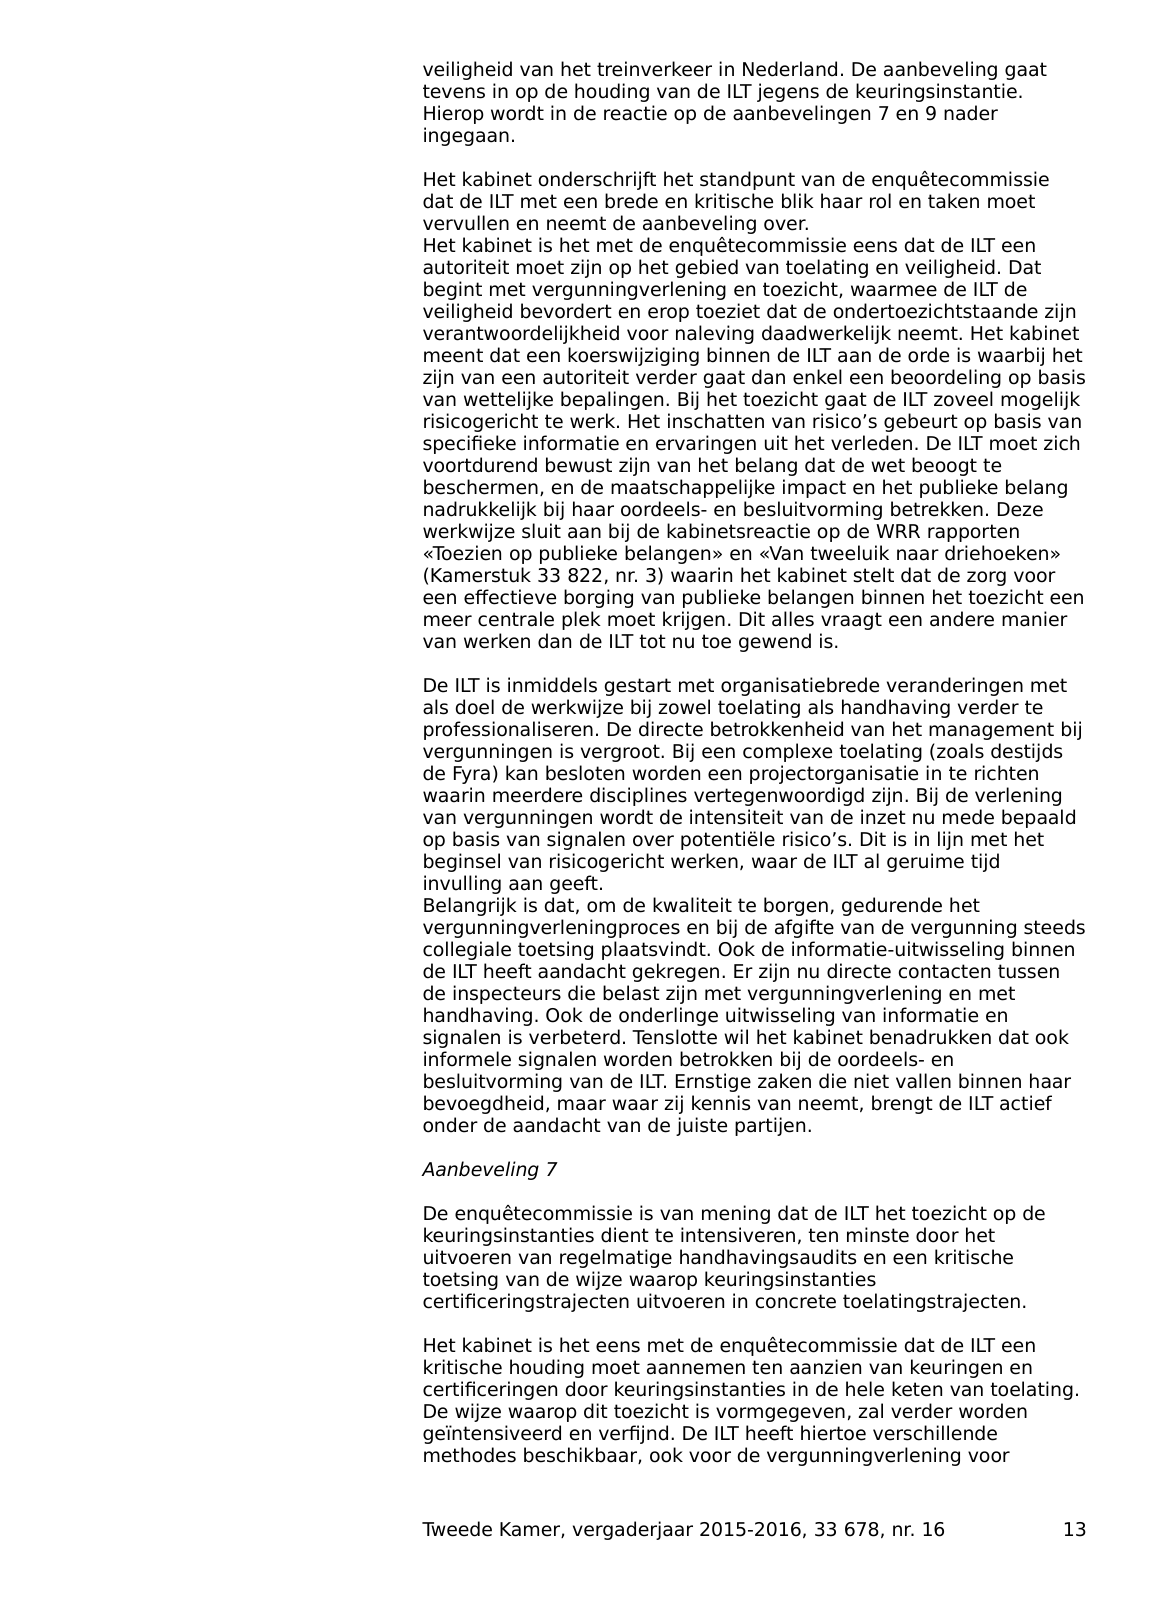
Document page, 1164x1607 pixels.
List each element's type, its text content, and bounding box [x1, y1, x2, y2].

text veiligheid van het treinverkeer in Nederland. De aanbeveling gaat tevens in op de houding van de ILT jegens de keuringsinstantie. Hierop wordt in de reactie op de aanbevelingen 7 en 9 nader ingegaan. [422, 59, 1087, 147]
subtitle Aanbeveling 7 [422, 1159, 1087, 1181]
text De enquêtecommissie is van mening dat de ILT het toezicht op de keuringsinstanties dient te intensiveren, ten minste door het uitvoeren van regelmatige handhavingsaudits en een kritische toetsing van de wijze waarop keuringsinstanties certificeringstrajecten uitvoeren in concrete toelatingstrajecten. [422, 1203, 1087, 1313]
text Het kabinet is het met de enquêtecommissie eens dat de ILT een autoriteit moet zijn op het gebied van toelating en veiligheid. Dat begint met vergunningverlening en toezicht, waarmee de ILT de veiligheid bevordert en erop toeziet dat de ondertoezichtstaande zijn verantwoordelijkheid voor naleving daadwerkelijk neemt. Het kabinet meent dat een koerswijziging binnen de ILT aan de orde is waarbij het zijn van een autoriteit verder gaat dan enkel een beoordeling op basis van wettelijke bepalingen. Bij het toezicht gaat de ILT zoveel mogelijk risicogericht te werk. Het inschatten van risico’s gebeurt op basis van specifieke informatie en ervaringen uit het verleden. De ILT moet zich voortdurend bewust zijn van het belang dat de wet beoogt te beschermen, en de maatschappelijke impact en het publieke belang nadrukkelijk bij haar oordeels- en besluitvorming betrekken. Deze werkwijze sluit aan bij de kabinetsreactie op de WRR rapporten «Toezien op publieke belangen» en «Van tweeluik naar driehoeken» (Kamerstuk 33 822, nr. 3) waarin het kabinet stelt dat de zorg voor een effectieve borging van publieke belangen binnen het toezicht een meer centrale plek moet krijgen. Dit alles vraagt een andere manier van werken dan de ILT tot nu toe gewend is. [422, 235, 1087, 653]
text Belangrijk is dat, om de kwaliteit te borgen, gedurende het vergunningverleningproces en bij de afgifte van de vergunning steeds collegiale toetsing plaatsvindt. Ook de informatie-uitwisseling binnen de ILT heeft aandacht gekregen. Er zijn nu directe contacten tussen de inspecteurs die belast zijn met vergunningverlening en met handhaving. Ook de onderlinge uitwisseling van informatie en signalen is verbeterd. Tenslotte wil het kabinet benadrukken dat ook informele signalen worden betrokken bij de oordeels- en besluitvorming van de ILT. Ernstige zaken die niet vallen binnen haar bevoegdheid, maar waar zij kennis van neemt, brengt de ILT actief onder de aandacht van de juiste partijen. [422, 895, 1087, 1136]
text De ILT is inmiddels gestart met organisatiebrede veranderingen met als doel de werkwijze bij zowel toelating als handhaving verder te professionaliseren. De directe betrokkenheid van het management bij vergunningen is vergroot. Bij een complexe toelating (zoals destijds de Fyra) kan besloten worden een projectorganisatie in te richten waarin meerdere disciplines vertegenwoordigd zijn. Bij de verlening van vergunningen wordt de intensiteit van de inzet nu mede bepaald op basis van signalen over potentiële risico’s. Dit is in lijn met het beginsel van risicogericht werken, waar de ILT al geruime tijd invulling aan geeft. [422, 675, 1087, 895]
text Het kabinet onderschrijft het standpunt van de enquêtecommissie dat de ILT met een brede en kritische blik haar rol en taken moet vervullen en neemt de aanbeveling over. [422, 169, 1087, 235]
text Het kabinet is het eens met de enquêtecommissie dat de ILT een kritische houding moet aannemen ten aanzien van keuringen en certificeringen door keuringsinstanties in de hele keten van toelating. De wijze waarop dit toezicht is vormgegeven, zal verder worden geïntensiveerd en verfijnd. De ILT heeft hiertoe verschillende methodes beschikbaar, ook voor de vergunningverlening voor [422, 1335, 1087, 1467]
